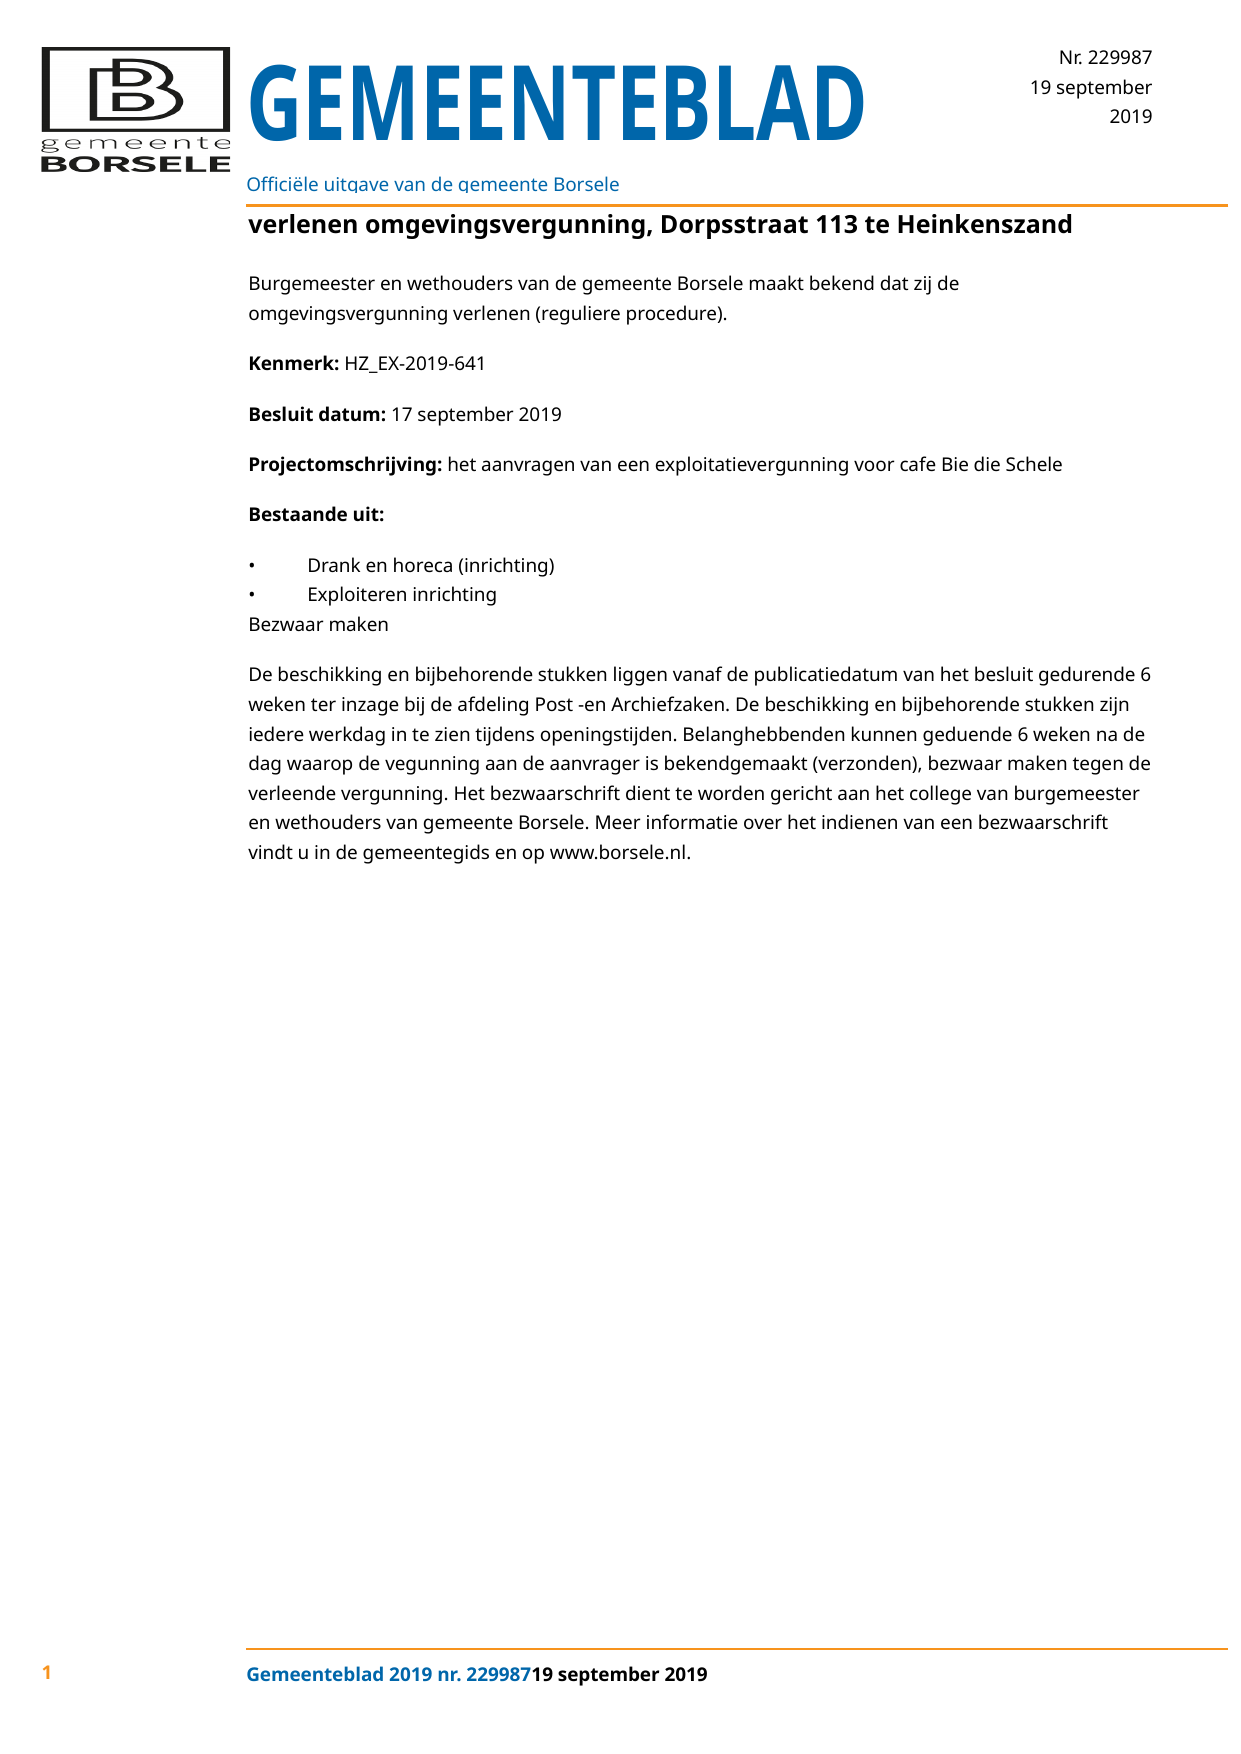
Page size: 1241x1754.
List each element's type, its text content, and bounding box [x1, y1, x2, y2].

text Burgemeester en wethouders van de gemeente Borsele maakt bekend dat zij de omgevingsvergunning verlenen (reguliere procedure). [248, 270, 1152, 326]
text Besluit datum: 17 september 2019 [248, 401, 1152, 426]
text Bezwaar maken [248, 611, 1152, 637]
text Projectomschrijving: het aanvragen van een exploitatievergunning voor cafe Bie die Schele [248, 451, 1152, 477]
list Exploiteren inrichting [248, 582, 1152, 607]
picture [41, 47, 231, 172]
text Bestaande uit: [248, 502, 1152, 527]
text De beschikking en bijbehorende stukken liggen vanaf de publicatiedatum van het besluit gedurende 6 weken ter inzage bij de afdeling Post -en Archiefzaken. De beschikking en bijbehorende stukken zijn iedere werkdag in te zien tijdens openingstijden. Belanghebbenden kunnen geduende 6 weken na de dag waarop de vegunning aan de aanvrager is bekendgemaakt (verzonden), bezwaar maken tegen de verleende vergunning. Het bezwaarschrift dient te worden gericht aan het college van burgemeester en wethouders van gemeente Borsele. Meer informatie over het indienen van een bezwaarschrift vindt u in de gemeentegids en op www.borsele.nl. [248, 662, 1152, 865]
list Drank en horeca (inrichting) [248, 552, 1152, 578]
text Kenmerk: HZ_EX-2019-641 [248, 350, 1152, 376]
text verlenen omgevingsvergunning, Dorpsstraat 113 te Heinkenszand [248, 207, 1152, 241]
